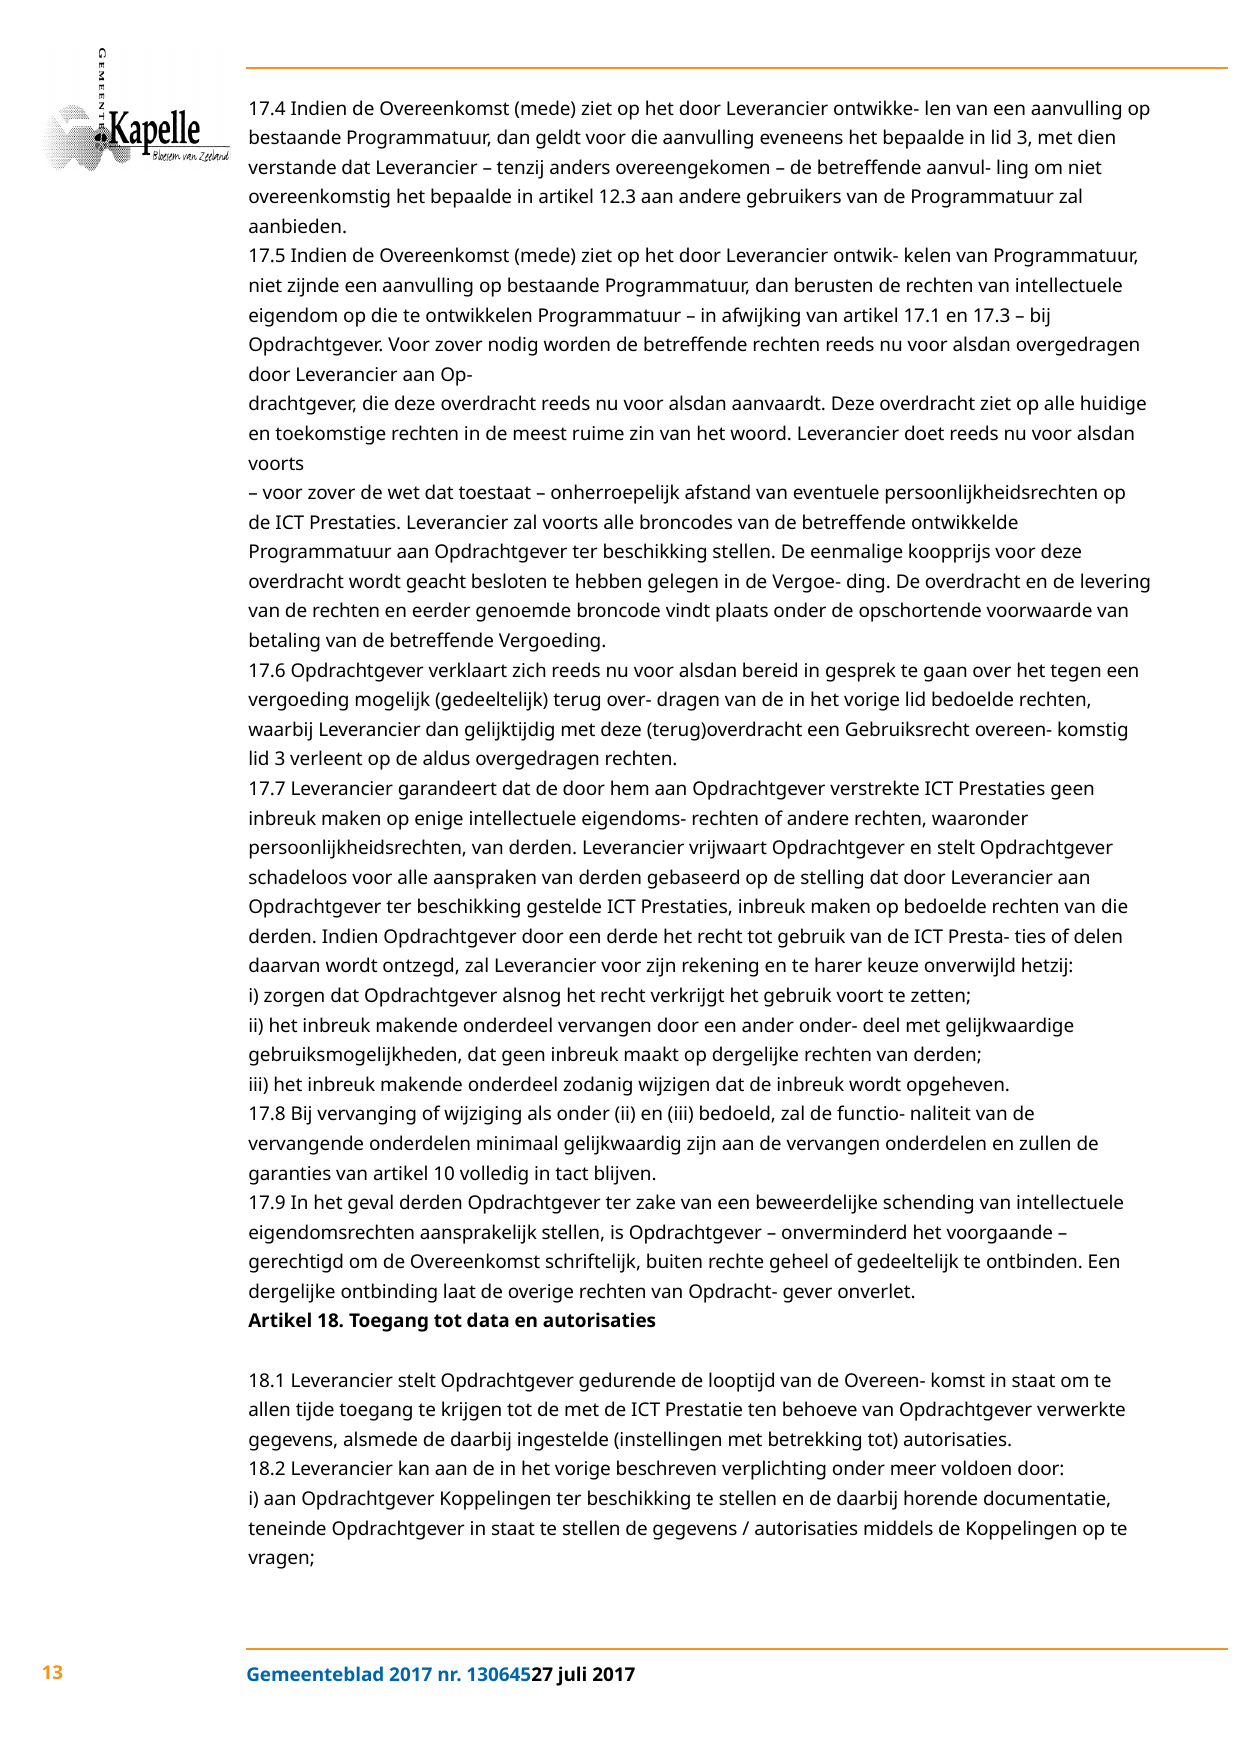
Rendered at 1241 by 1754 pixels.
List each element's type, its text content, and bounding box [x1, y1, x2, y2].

text i) aan Opdrachtgever Koppelingen ter beschikking te stellen en de daarbij horende documentatie, teneinde Opdrachtgever in staat te stellen de gegevens / autorisaties middels de Koppelingen op te vragen; [248, 1485, 1152, 1570]
text iii) het inbreuk makende onderdeel zodanig wijzigen dat de inbreuk wordt opgeheven. [248, 1071, 1152, 1097]
text 17.4 Indien de Overeenkomst (mede) ziet op het door Leverancier ontwikke- len van een aanvulling op bestaande Programmatuur, dan geldt voor die aanvulling eveneens het bepaalde in lid 3, met dien verstande dat Leverancier – tenzij anders overeengekomen – de betreffende aanvul- ling om niet overeenkomstig het bepaalde in artikel 12.3 aan andere gebruikers van de Programmatuur zal aanbieden. [248, 95, 1152, 239]
picture [41, 47, 231, 172]
text Artikel 18. Toegang tot data en autorisaties [248, 1308, 1152, 1333]
text drachtgever, die deze overdracht reeds nu voor alsdan aanvaardt. Deze overdracht ziet op alle huidige en toekomstige rechten in de meest ruime zin van het woord. Leverancier doet reeds nu voor alsdan voorts [248, 391, 1152, 476]
text 17.7 Leverancier garandeert dat de door hem aan Opdrachtgever verstrekte ICT Prestaties geen inbreuk maken op enige intellectuele eigendoms- rechten of andere rechten, waaronder persoonlijkheidsrechten, van derden. Leverancier vrijwaart Opdrachtgever en stelt Opdrachtgever schadeloos voor alle aanspraken van derden gebaseerd op de stelling dat door Leverancier aan Opdrachtgever ter beschikking gestelde ICT Prestaties, inbreuk maken op bedoelde rechten van die derden. Indien Opdrachtgever door een derde het recht tot gebruik van de ICT Presta- ties of delen daarvan wordt ontzegd, zal Leverancier voor zijn rekening en te harer keuze onverwijld hetzij: [248, 775, 1152, 978]
text 18.2 Leverancier kan aan de in het vorige beschreven verplichting onder meer voldoen door: [248, 1456, 1152, 1481]
text 17.6 Opdrachtgever verklaart zich reeds nu voor alsdan bereid in gesprek te gaan over het tegen een vergoeding mogelijk (gedeeltelijk) terug over- dragen van de in het vorige lid bedoelde rechten, waarbij Leverancier dan gelijktijdig met deze (terug)overdracht een Gebruiksrecht overeen- komstig lid 3 verleent op de aldus overgedragen rechten. [248, 657, 1152, 771]
text – voor zover de wet dat toestaat – onherroepelijk afstand van eventuele persoonlijkheidsrechten op de ICT Prestaties. Leverancier zal voorts alle broncodes van de betreffende ontwikkelde Programmatuur aan Opdrachtgever ter beschikking stellen. De eenmalige koopprijs voor deze overdracht wordt geacht besloten te hebben gelegen in de Vergoe- ding. De overdracht en de levering van de rechten en eerder genoemde broncode vindt plaats onder de opschortende voorwaarde van betaling van de betreffende Vergoeding. [248, 479, 1152, 653]
text 18.1 Leverancier stelt Opdrachtgever gedurende de looptijd van de Overeen- komst in staat om te allen tijde toegang te krijgen tot de met de ICT Prestatie ten behoeve van Opdrachtgever verwerkte gegevens, alsmede de daarbij ingestelde (instellingen met betrekking tot) autorisaties. [248, 1367, 1152, 1452]
text 17.5 Indien de Overeenkomst (mede) ziet op het door Leverancier ontwik- kelen van Programmatuur, niet zijnde een aanvulling op bestaande Programmatuur, dan berusten de rechten van intellectuele eigendom op die te ontwikkelen Programmatuur – in afwijking van artikel 17.1 en 17.3 – bij Opdrachtgever. Voor zover nodig worden de betreffende rechten reeds nu voor alsdan overgedragen door Leverancier aan Op- [248, 243, 1152, 387]
text i) zorgen dat Opdrachtgever alsnog het recht verkrijgt het gebruik voort te zetten; [248, 982, 1152, 1008]
text ii) het inbreuk makende onderdeel vervangen door een ander onder- deel met gelijkwaardige gebruiksmogelijkheden, dat geen inbreuk maakt op dergelijke rechten van derden; [248, 1012, 1152, 1067]
text 17.8 Bij vervanging of wijziging als onder (ii) en (iii) bedoeld, zal de functio- naliteit van de vervangende onderdelen minimaal gelijkwaardig zijn aan de vervangen onderdelen en zullen de garanties van artikel 10 volledig in tact blijven. [248, 1101, 1152, 1186]
text 17.9 In het geval derden Opdrachtgever ter zake van een beweerdelijke schending van intellectuele eigendomsrechten aansprakelijk stellen, is Opdrachtgever – onverminderd het voorgaande – gerechtigd om de Overeenkomst schriftelijk, buiten rechte geheel of gedeeltelijk te ontbinden. Een dergelijke ontbinding laat de overige rechten van Opdracht- gever onverlet. [248, 1189, 1152, 1304]
